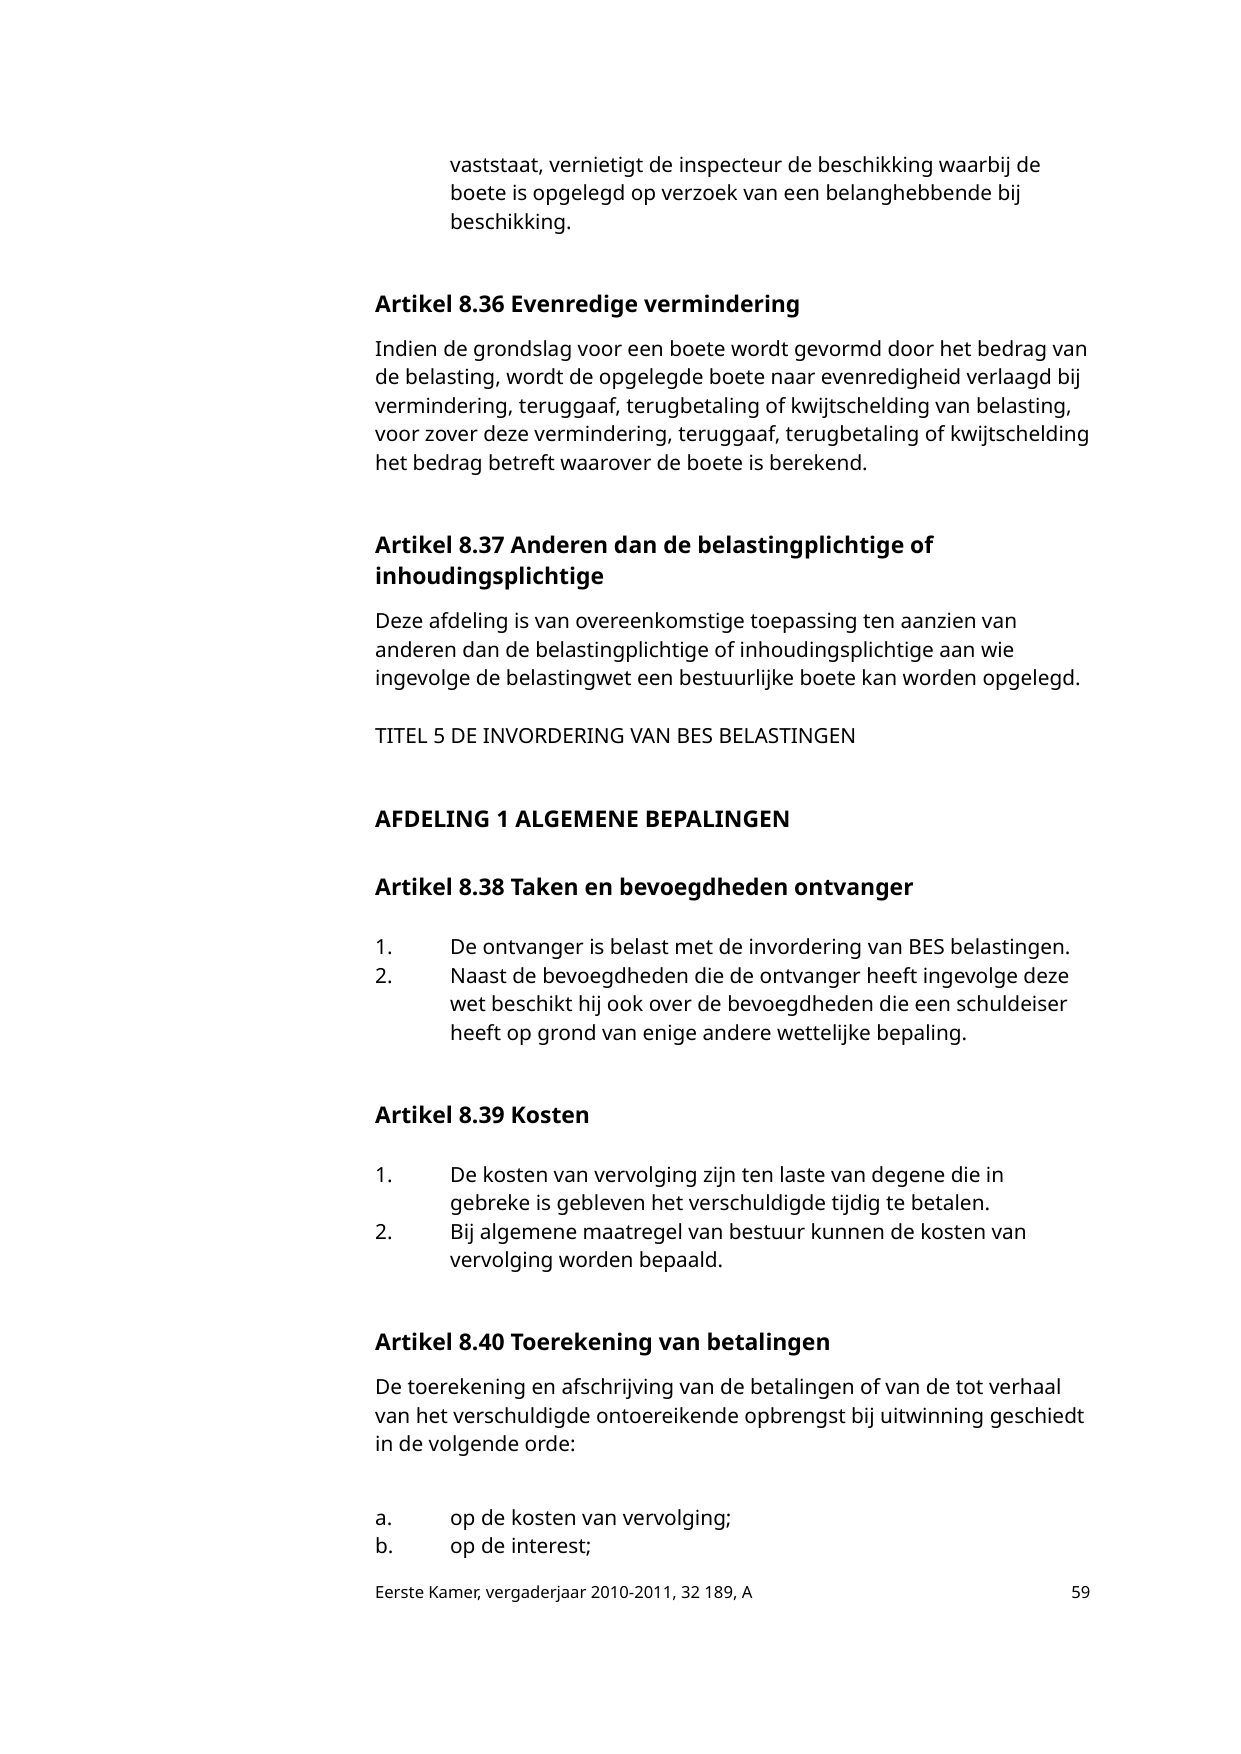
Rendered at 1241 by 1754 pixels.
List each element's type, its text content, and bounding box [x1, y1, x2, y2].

list De ontvanger is belast met de invordering van BES belastingen. [375, 932, 1090, 961]
list Bij algemene maatregel van bestuur kunnen de kosten van vervolging worden bepaald. [375, 1217, 1090, 1274]
text Deze afdeling is van overeenkomstige toepassing ten aanzien van anderen dan de belastingplichtige of inhoudingsplichtige aan wie ingevolge de belastingwet een bestuurlijke boete kan worden opgelegd. [375, 606, 1090, 692]
subtitle Artikel 8.37 Anderen dan de belastingplichtige of inhoudingsplichtige [375, 529, 1090, 591]
list vaststaat, vernietigt de inspecteur de beschikking waarbij de boete is opgelegd op verzoek van een belanghebbende bij beschikking. [375, 150, 1090, 235]
list Naast de bevoegdheden die de ontvanger heeft ingevolge deze wet beschikt hij ook over de bevoegdheden die een schuldeiser heeft op grond van enige andere wettelijke bepaling. [375, 961, 1090, 1046]
subtitle TITEL 5 DE INVORDERING VAN BES BELASTINGEN [375, 722, 1090, 750]
subtitle AFDELING 1 ALGEMENE BEPALINGEN [375, 802, 1090, 834]
subtitle Artikel 8.36 Evenredige vermindering [375, 288, 1090, 319]
text Indien de grondslag voor een boete wordt gevormd door het bedrag van de belasting, wordt de opgelegde boete naar evenredigheid verlaagd bij vermindering, teruggaaf, terugbetaling of kwijtschelding van belasting, voor zover deze vermindering, teruggaaf, terugbetaling of kwijtschelding het bedrag betreft waarover de boete is berekend. [375, 334, 1090, 476]
subtitle Artikel 8.40 Toerekening van betalingen [375, 1326, 1090, 1357]
list De kosten van vervolging zijn ten laste van degene die in gebreke is gebleven het verschuldigde tijdig te betalen. [375, 1160, 1090, 1217]
list op de kosten van vervolging; [375, 1503, 1090, 1531]
subtitle Artikel 8.39 Kosten [375, 1099, 1090, 1130]
list op de interest; [375, 1531, 1090, 1560]
subtitle Artikel 8.38 Taken en bevoegdheden ontvanger [375, 871, 1090, 902]
text De toerekening en afschrijving van de betalingen of van de tot verhaal van het verschuldigde ontoereikende opbrengst bij uitwinning geschiedt in de volgende orde: [375, 1372, 1090, 1458]
